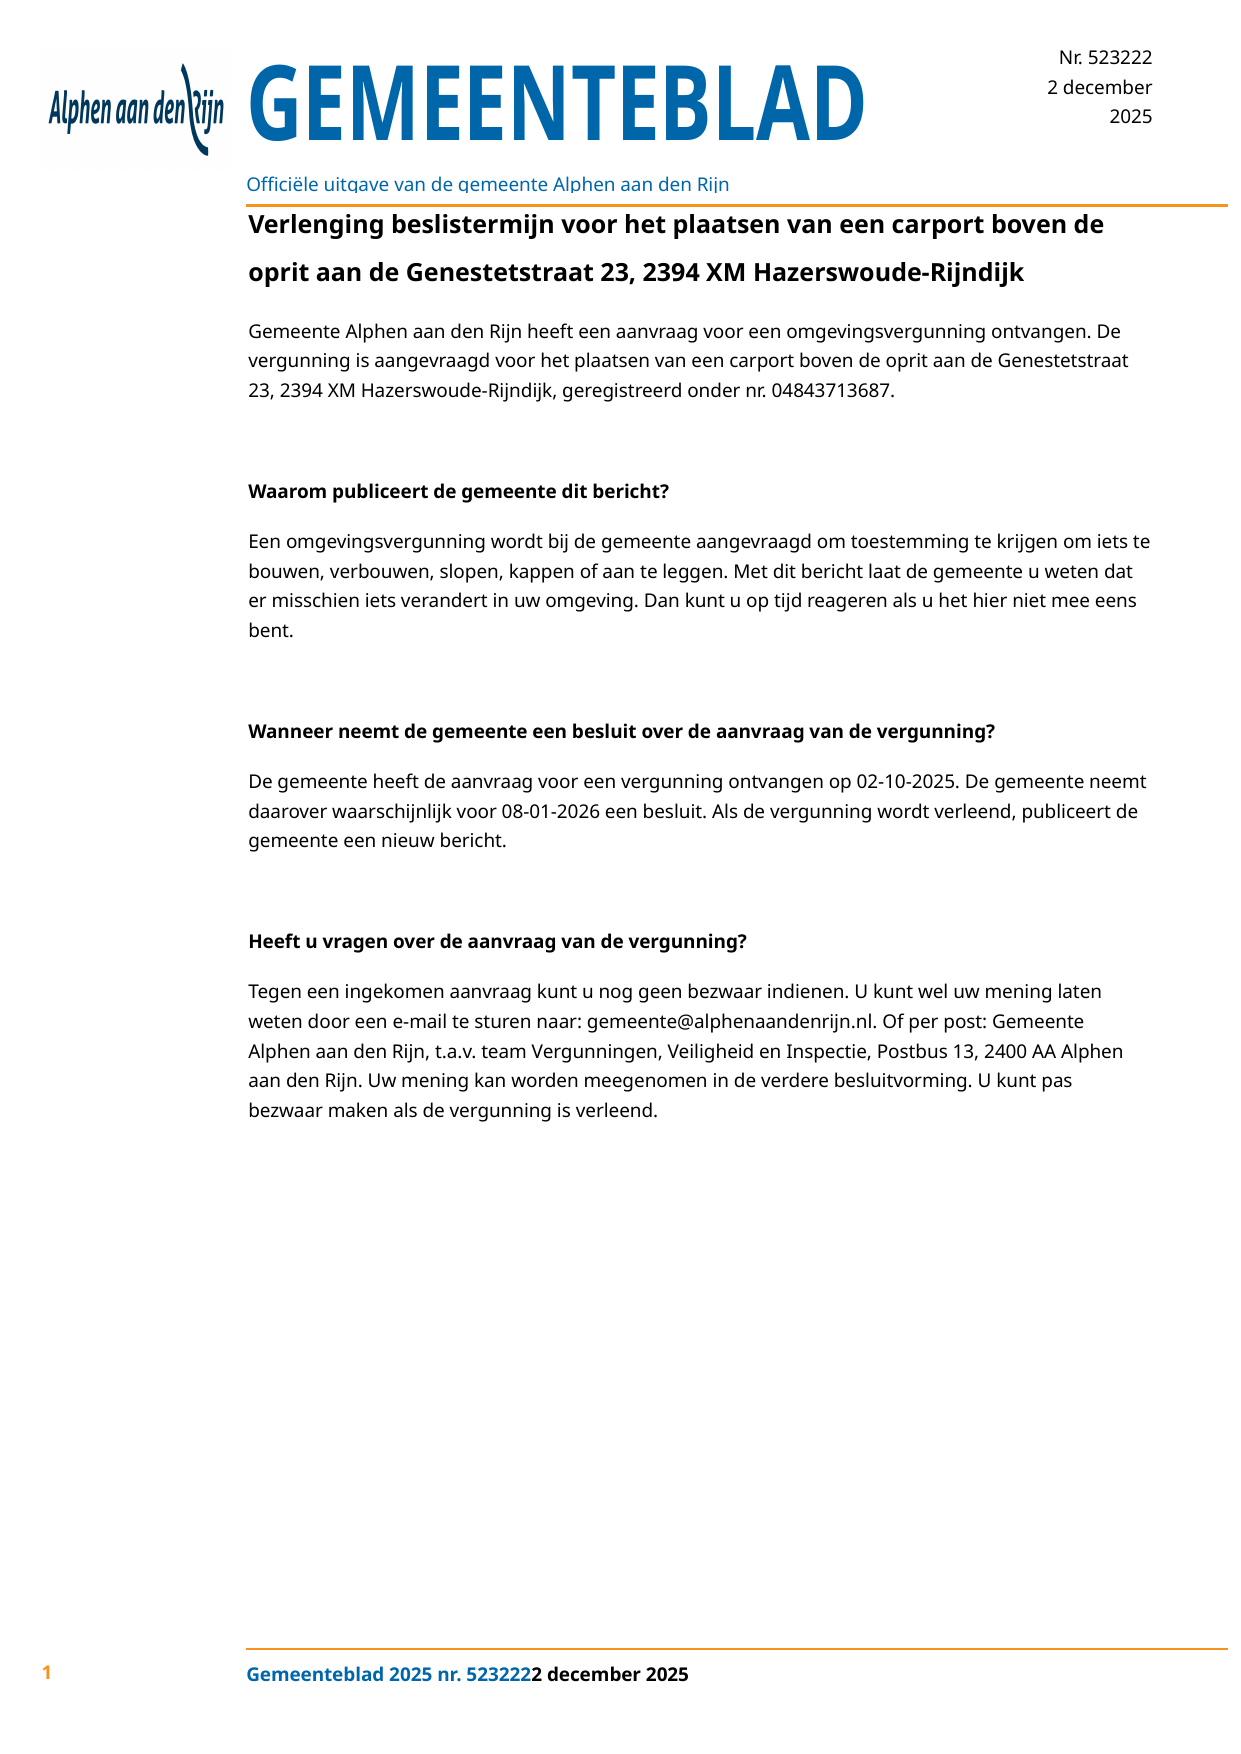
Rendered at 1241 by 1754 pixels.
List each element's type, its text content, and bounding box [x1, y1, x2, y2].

text Waarom publiceert de gemeente dit bericht? [248, 478, 1152, 504]
text Wanneer neemt de gemeente een besluit over de aanvraag van de vergunning? [248, 718, 1152, 744]
text Tegen een ingekomen aanvraag kunt u nog geen bezwaar indienen. U kunt wel uw mening laten weten door een e-mail te sturen naar: gemeente@alphenaandenrijn.nl. Of per post: Gemeente Alphen aan den Rijn, t.a.v. team Vergunningen, Veiligheid en Inspectie, Postbus 13, 2400 AA Alphen aan den Rijn. Uw mening kan worden meegenomen in de verdere besluitvorming. U kunt pas bezwaar maken als de vergunning is verleend. [248, 979, 1152, 1123]
picture [41, 47, 231, 172]
text Heeft u vragen over de aanvraag van de vergunning? [248, 928, 1152, 954]
text Een omgevingsvergunning wordt bij de gemeente aangevraagd om toestemming te krijgen om iets te bouwen, verbouwen, slopen, kappen of aan te leggen. Met dit bericht laat de gemeente u weten dat er misschien iets verandert in uw omgeving. Dan kunt u op tijd reageren als u het hier niet mee eens bent. [248, 528, 1152, 643]
text Verlenging beslistermijn voor het plaatsen van een carport boven de oprit aan de Genestetstraat 23, 2394 XM Hazerswoude-Rijndijk [248, 207, 1152, 288]
text Gemeente Alphen aan den Rijn heeft een aanvraag voor een omgevingsvergunning ontvangen. De vergunning is aangevraagd voor het plaatsen van een carport boven de oprit aan de Genestetstraat 23, 2394 XM Hazerswoude-Rijndijk, geregistreerd onder nr. 04843713687. [248, 318, 1152, 403]
text De gemeente heeft de aanvraag voor een vergunning ontvangen op 02-10-2025. De gemeente neemt daarover waarschijnlijk voor 08-01-2026 een besluit. Als de vergunning wordt verleend, publiceert de gemeente een nieuw bericht. [248, 768, 1152, 853]
